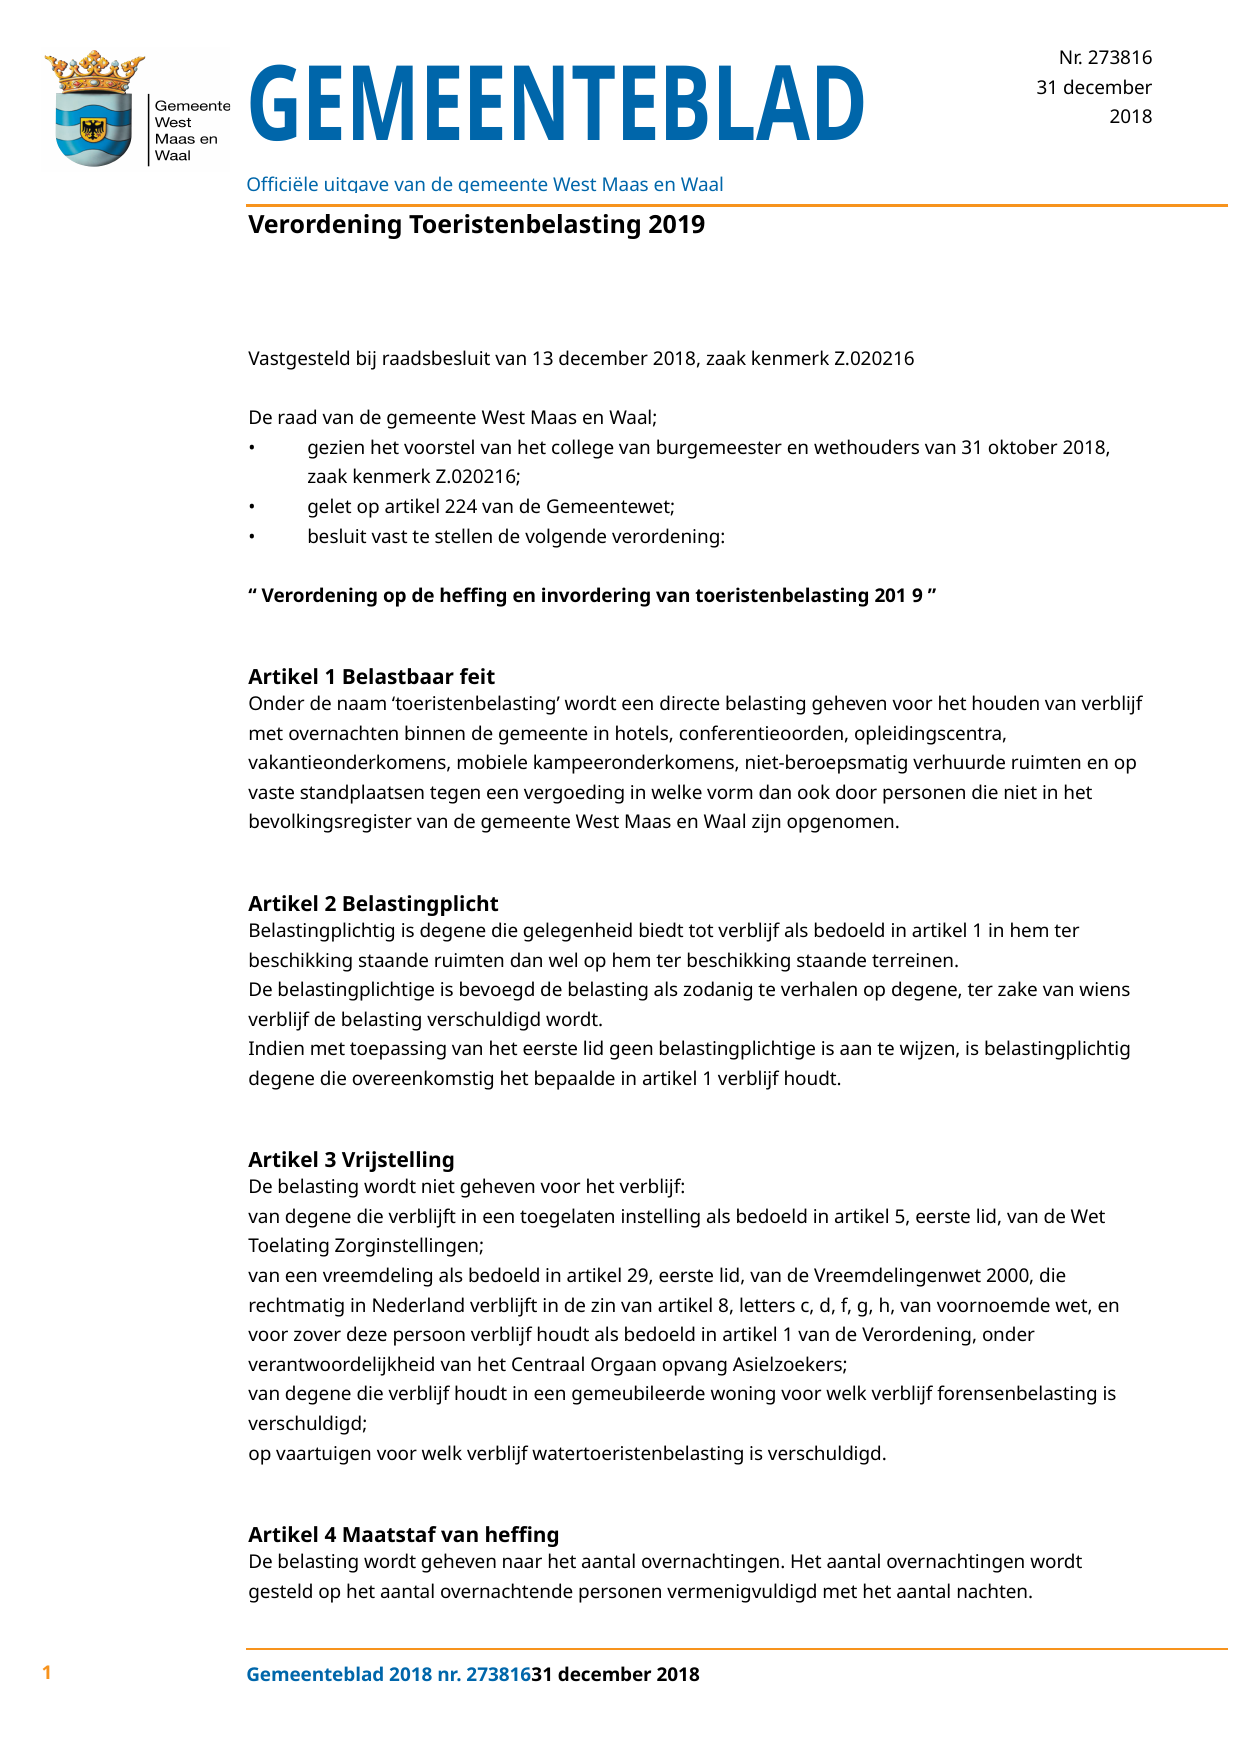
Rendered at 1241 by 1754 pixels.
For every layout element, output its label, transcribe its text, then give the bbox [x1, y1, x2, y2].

text Artikel 3 Vrijstelling [248, 1145, 1152, 1173]
text De belasting wordt geheven naar het aantal overnachtingen. Het aantal overnachtingen wordt gesteld op het aantal overnachtende personen vermenigvuldigd met het aantal nachten. [248, 1548, 1152, 1603]
list besluit vast te stellen de volgende verordening: [248, 523, 1152, 548]
text Artikel 2 Belastingplicht [248, 889, 1152, 917]
picture [41, 47, 231, 172]
text op vaartuigen voor welk verblijf watertoeristenbelasting is verschuldigd. [248, 1440, 1152, 1466]
text Onder de naam ‘toeristenbelasting’ wordt een directe belasting geheven voor het houden van verblijf met overnachten binnen de gemeente in hotels, conferentieoorden, opleidingscentra, vakantieonderkomens, mobiele kampeeronderkomens, niet-beroepsmatig verhuurde ruimten en op vaste standplaatsen tegen een vergoeding in welke vorm dan ook door personen die niet in het bevolkingsregister van de gemeente West Maas en Waal zijn opgenomen. [248, 690, 1152, 834]
text Artikel 1 Belastbaar feit [248, 662, 1152, 690]
text De belasting wordt niet geheven voor het verblijf: [248, 1173, 1152, 1199]
list gezien het voorstel van het college van burgemeester en wethouders van 31 oktober 2018, zaak kenmerk Z.020216; [248, 434, 1152, 489]
text Verordening Toeristenbelasting 2019 [248, 207, 1152, 241]
text De belastingplichtige is bevoegd de belasting als zodanig te verhalen op degene, ter zake van wiens verblijf de belasting verschuldigd wordt. [248, 976, 1152, 1032]
text van een vreemdeling als bedoeld in artikel 29, eerste lid, van de Vreemdelingenwet 2000, die rechtmatig in Nederland verblijft in de zin van artikel 8, letters c, d, f, g, h, van voornoemde wet, en voor zover deze persoon verblijf houdt als bedoeld in artikel 1 van de Verordening, onder verantwoordelijkheid van het Centraal Orgaan opvang Asielzoekers; [248, 1262, 1152, 1377]
text van degene die verblijft in een toegelaten instelling als bedoeld in artikel 5, eerste lid, van de Wet Toelating Zorginstellingen; [248, 1203, 1152, 1258]
text van degene die verblijf houdt in een gemeubileerde woning voor welk verblijf forensenbelasting is verschuldigd; [248, 1381, 1152, 1436]
list gelet op artikel 224 van de Gemeentewet; [248, 493, 1152, 519]
text Artikel 4 Maatstaf van heffing [248, 1520, 1152, 1548]
text “ Verordening op de heffing en invordering van toeristenbelasting 201 9 ” [248, 582, 1152, 608]
text Belastingplichtig is degene die gelegenheid biedt tot verblijf als bedoeld in artikel 1 in hem ter beschikking staande ruimten dan wel op hem ter beschikking staande terreinen. [248, 917, 1152, 972]
text De raad van de gemeente West Maas en Waal; [248, 404, 1152, 430]
text Indien met toepassing van het eerste lid geen belastingplichtige is aan te wijzen, is belastingplichtig degene die overeenkomstig het bepaalde in artikel 1 verblijf houdt. [248, 1036, 1152, 1091]
text Vastgesteld bij raadsbesluit van 13 december 2018, zaak kenmerk Z.020216 [248, 345, 1152, 371]
